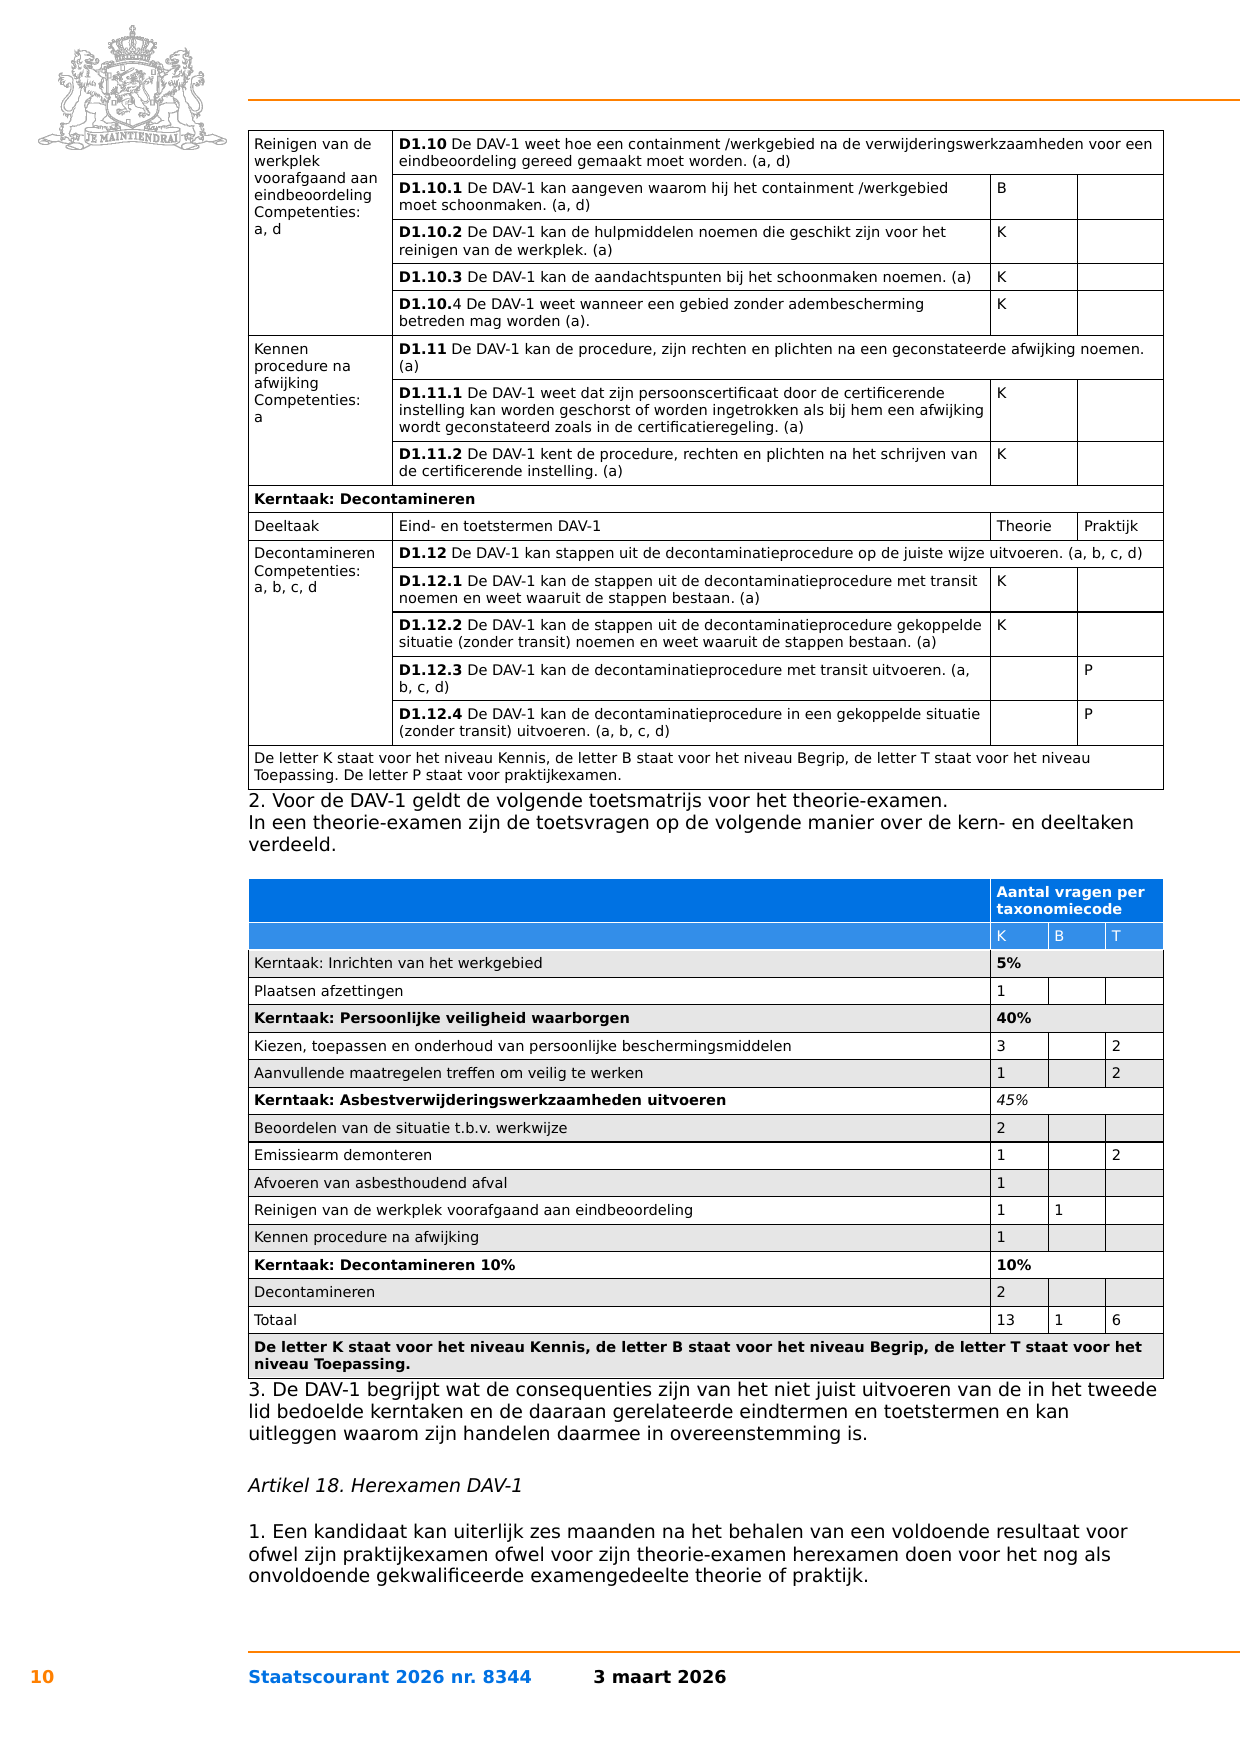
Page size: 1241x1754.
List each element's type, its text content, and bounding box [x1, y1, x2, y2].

table_cell 1 [991, 978, 1048, 1004]
table_cell 5% [991, 951, 1163, 977]
table_cell [1106, 1279, 1163, 1306]
table_cell [1049, 1170, 1105, 1196]
table_cell 2 [1106, 1033, 1163, 1059]
table_cell Deeltaak [249, 513, 392, 540]
table_cell B [1049, 923, 1105, 949]
table_cell 10% [991, 1252, 1163, 1278]
table_cell Reinigen van de werkplek voorafgaand aan eindbeoordeling [249, 1197, 990, 1223]
text In een theorie-examen zijn de toetsvragen op de volgende manier over de kern- en deeltaken verdeeld. [248, 812, 1163, 856]
table_cell Kerntaak: Inrichten van het werkgebied [249, 951, 990, 977]
table_cell K [991, 568, 1077, 611]
table_cell 45% [991, 1088, 1163, 1114]
table_cell 1 [991, 1170, 1048, 1196]
table_cell Decontamineren Competenties: a, b, c, d [249, 541, 392, 744]
table_cell D1.11.1 De DAV-1 weet dat zijn persoonscertificaat door de certificerende instelling kan worden geschorst of worden ingetrokken als bij hem een afwijking wordt geconstateerd zoals in de certificatieregeling. (a) [393, 380, 990, 441]
table_cell 6 [1106, 1307, 1163, 1333]
table_cell D1.10 De DAV-1 weet hoe een containment /werkgebied na de verwijderingswerkzaamheden voor een eindbeoordeling gereed gemaakt moet worden. (a, d) [393, 131, 1163, 174]
table_cell Kiezen, toepassen en onderhoud van persoonlijke beschermingsmiddelen [249, 1033, 990, 1059]
table_cell [1078, 442, 1163, 485]
table_cell K [991, 291, 1077, 335]
table_cell 2 [1106, 1060, 1163, 1087]
table_cell T [1106, 923, 1163, 949]
text 2. Voor de DAV-1 geldt de volgende toetsmatrijs voor het theorie-examen. [248, 790, 1163, 812]
table_cell 1 [1049, 1307, 1105, 1333]
table_cell [1078, 220, 1163, 263]
table_cell Decontamineren [249, 1279, 990, 1306]
text 3. De DAV-1 begrijpt wat de consequenties zijn van het niet juist uitvoeren van de in het tweede lid bedoelde kerntaken en de daaraan gerelateerde eindtermen en toetstermen en kan uitleggen waarom zijn handelen daarmee in overeenstemming is. [248, 1379, 1163, 1444]
picture [38, 25, 227, 150]
table_cell 2 [1106, 1143, 1163, 1169]
table_cell [1049, 1115, 1105, 1141]
table_cell Kennen procedure na afwijking [249, 1225, 990, 1251]
table_cell Emissiearm demonteren [249, 1143, 990, 1169]
table_cell [1106, 978, 1163, 1004]
table_cell B [991, 175, 1077, 219]
table_cell [1049, 1143, 1105, 1169]
table_cell [249, 923, 990, 949]
table_cell [1078, 264, 1163, 290]
table_cell 3 [991, 1033, 1048, 1059]
table_cell K [991, 923, 1048, 949]
table_header Aantal vragen per taxonomiecode [991, 879, 1163, 922]
table_cell [1106, 1225, 1163, 1251]
table_cell Kennen procedure na afwijking Competenties: a [249, 336, 392, 485]
table_cell Kerntaak: Asbestverwijderingswerkzaamheden uitvoeren [249, 1088, 990, 1114]
table_cell [1106, 1115, 1163, 1141]
table_cell Theorie [991, 513, 1077, 540]
table_cell [1078, 613, 1163, 656]
table_cell D1.12 De DAV-1 kan stappen uit de decontaminatieprocedure op de juiste wijze uitvoeren. (a, b, c, d) [393, 541, 1163, 567]
table_cell [1106, 1197, 1163, 1223]
table_cell 1 [991, 1225, 1048, 1251]
table_cell K [991, 220, 1077, 263]
table_cell [1106, 1170, 1163, 1196]
table_cell 2 [991, 1279, 1048, 1306]
table_cell 1 [1049, 1197, 1105, 1223]
table_cell Totaal [249, 1307, 990, 1333]
table_cell [1078, 291, 1163, 335]
table_cell [991, 657, 1077, 700]
table_cell 1 [991, 1197, 1048, 1223]
table_cell [991, 701, 1077, 744]
table_cell Aanvullende maatregelen treffen om veilig te werken [249, 1060, 990, 1087]
table_cell [1078, 380, 1163, 441]
table_cell D1.12.3 De DAV-1 kan de decontaminatieprocedure met transit uitvoeren. (a, b, c, d) [393, 657, 990, 700]
table_cell [1049, 978, 1105, 1004]
table_cell D1.12.2 De DAV-1 kan de stappen uit de decontaminatieprocedure gekoppelde situatie (zonder transit) noemen en weet waaruit de stappen bestaan. (a) [393, 613, 990, 656]
table_cell [1078, 568, 1163, 611]
table_cell D1.10.3 De DAV-1 kan de aandachtspunten bij het schoonmaken noemen. (a) [393, 264, 990, 290]
text 1. Een kandidaat kan uiterlijk zes maanden na het behalen van een voldoende resultaat voor ofwel zijn praktijkexamen ofwel voor zijn theorie-examen herexamen doen voor het nog als onvoldoende gekwalificeerde examengedeelte theorie of praktijk. [248, 1521, 1163, 1587]
table_cell D1.10.1 De DAV-1 kan aangeven waarom hij het containment /werkgebied moet schoonmaken. (a, d) [393, 175, 990, 219]
table_cell 1 [991, 1060, 1048, 1087]
table_cell Beoordelen van de situatie t.b.v. werkwijze [249, 1115, 990, 1141]
table_cell K [991, 264, 1077, 290]
table_cell Reinigen van de werkplek voorafgaand aan eindbeoordeling Competenties: a, d [249, 131, 392, 335]
table_cell P [1078, 657, 1163, 700]
table_cell Praktijk [1078, 513, 1163, 540]
subtitle Artikel 18. Herexamen DAV-1 [248, 1474, 1163, 1496]
table_header [249, 879, 990, 922]
table_cell 2 [991, 1115, 1048, 1141]
table_cell Kerntaak: Decontamineren [249, 486, 1163, 512]
table_cell De letter K staat voor het niveau Kennis, de letter B staat voor het niveau Begrip, de letter T staat voor het niveau Toepassing. De letter P staat voor praktijkexamen. [249, 746, 1163, 789]
table_cell [1049, 1033, 1105, 1059]
table_cell K [991, 380, 1077, 441]
table_cell 13 [991, 1307, 1048, 1333]
table_cell K [991, 613, 1077, 656]
table_cell Afvoeren van asbesthoudend afval [249, 1170, 990, 1196]
table_cell D1.11 De DAV-1 kan de procedure, zijn rechten en plichten na een geconstateerde afwijking noemen. (a) [393, 336, 1163, 379]
table_cell D1.11.2 De DAV-1 kent de procedure, rechten en plichten na het schrijven van de certificerende instelling. (a) [393, 442, 990, 485]
table_cell [1049, 1225, 1105, 1251]
table_cell D1.12.1 De DAV-1 kan de stappen uit de decontaminatieprocedure met transit noemen en weet waaruit de stappen bestaan. (a) [393, 568, 990, 611]
table_cell D1.12.4 De DAV-1 kan de decontaminatieprocedure in een gekoppelde situatie (zonder transit) uitvoeren. (a, b, c, d) [393, 701, 990, 744]
table_cell [1049, 1060, 1105, 1087]
table_cell Kerntaak: Decontamineren 10% [249, 1252, 990, 1278]
table_cell 40% [991, 1005, 1163, 1032]
table_cell D1.10.2 De DAV-1 kan de hulpmiddelen noemen die geschikt zijn voor het reinigen van de werkplek. (a) [393, 220, 990, 263]
table_cell Eind- en toetstermen DAV-1 [393, 513, 990, 540]
table_cell P [1078, 701, 1163, 744]
table_cell Kerntaak: Persoonlijke veiligheid waarborgen [249, 1005, 990, 1032]
table_cell K [991, 442, 1077, 485]
table_cell De letter K staat voor het niveau Kennis, de letter B staat voor het niveau Begrip, de letter T staat voor het niveau Toepassing. [249, 1334, 1163, 1377]
table_cell [1049, 1279, 1105, 1306]
table_cell D1.10.4 De DAV-1 weet wanneer een gebied zonder adembescherming betreden mag worden (a). [393, 291, 990, 335]
table_cell [1078, 175, 1163, 219]
table_cell 1 [991, 1143, 1048, 1169]
table_cell Plaatsen afzettingen [249, 978, 990, 1004]
